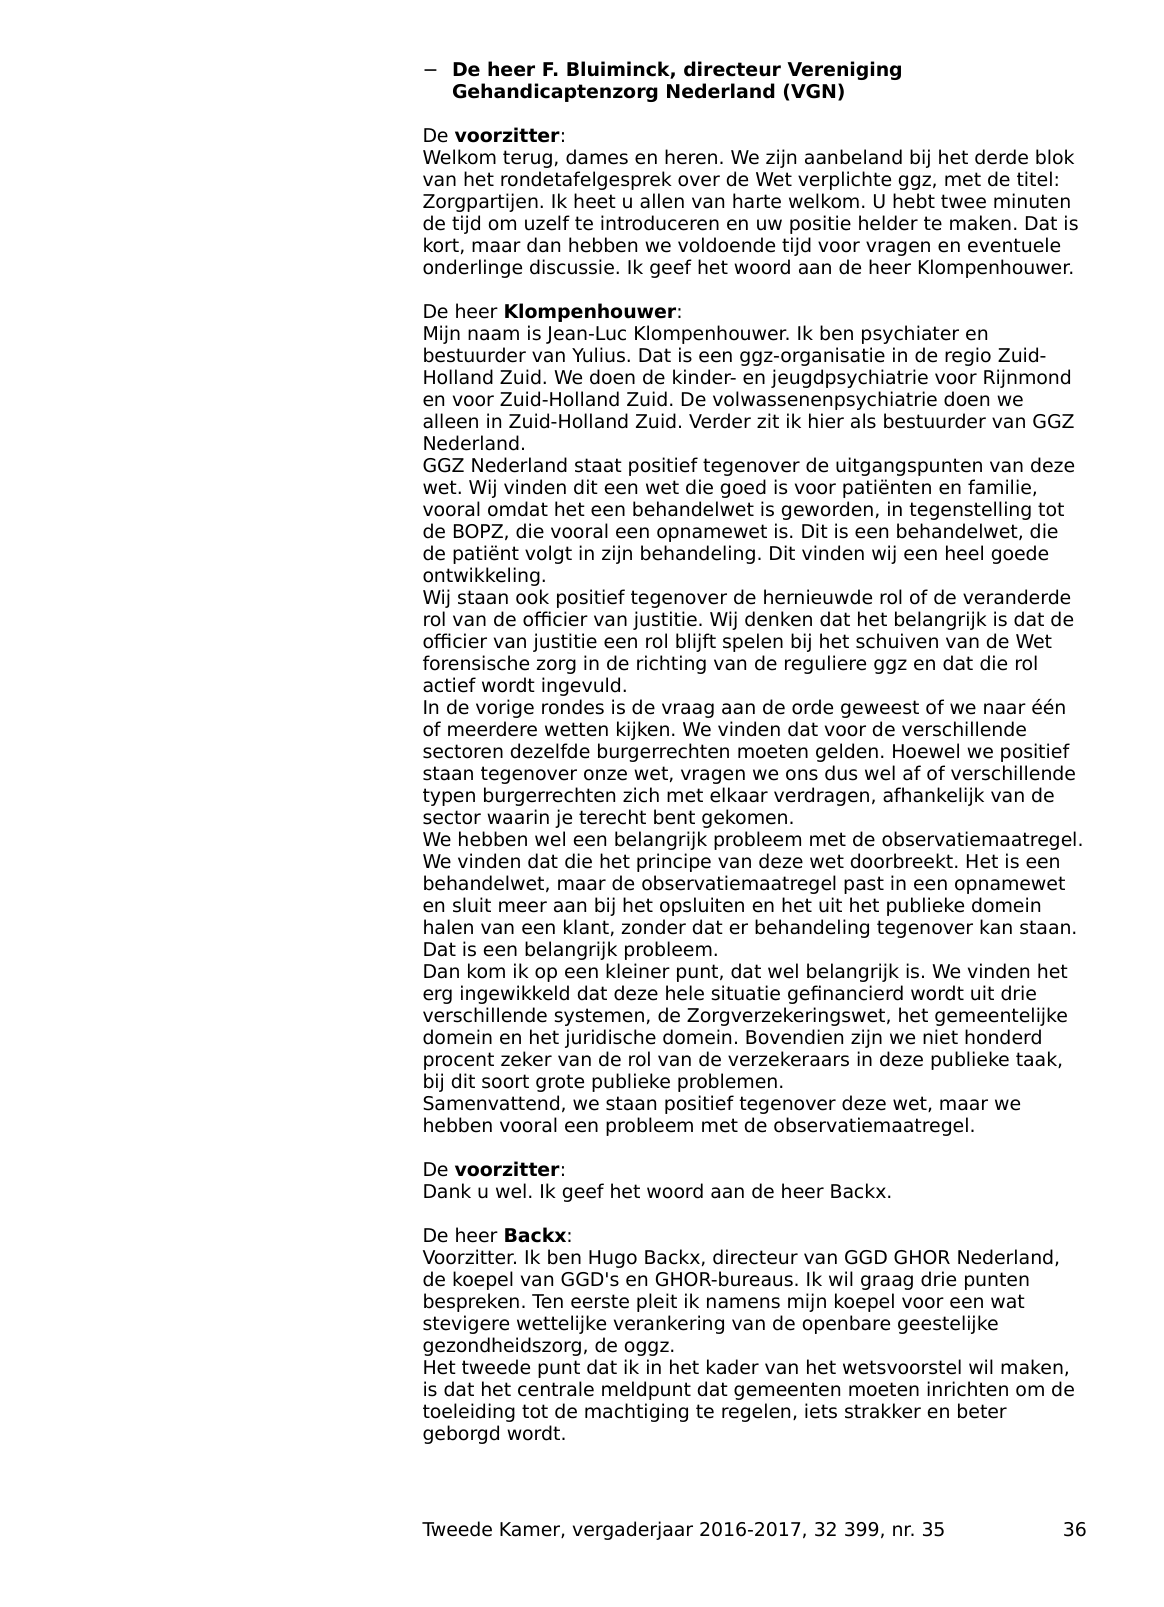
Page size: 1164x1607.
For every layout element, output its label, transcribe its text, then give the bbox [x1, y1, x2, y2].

text In de vorige rondes is de vraag aan de orde geweest of we naar één of meerdere wetten kijken. We vinden dat voor de verschillende sectoren dezelfde burgerrechten moeten gelden. Hoewel we positief staan tegenover onze wet, vragen we ons dus wel af of verschillende typen burgerrechten zich met elkaar verdragen, afhankelijk van de sector waarin je terecht bent gekomen. [422, 697, 1087, 829]
text GGZ Nederland staat positief tegenover de uitgangspunten van deze wet. Wij vinden dit een wet die goed is voor patiënten en familie, vooral omdat het een behandelwet is geworden, in tegenstelling tot de BOPZ, die vooral een opnamewet is. Dit is een behandelwet, die de patiënt volgt in zijn behandeling. Dit vinden wij een heel goede ontwikkeling. [422, 455, 1087, 587]
text Dank u wel. Ik geef het woord aan de heer Backx. [422, 1181, 1087, 1203]
text Wij staan ook positief tegenover de hernieuwde rol of de veranderde rol van de officier van justitie. Wij denken dat het belangrijk is dat de officier van justitie een rol blijft spelen bij het schuiven van de Wet forensische zorg in de richting van de reguliere ggz en dat die rol actief wordt ingevuld. [422, 587, 1087, 697]
text Mijn naam is Jean-Luc Klompenhouwer. Ik ben psychiater en bestuurder van Yulius. Dat is een ggz-organisatie in de regio Zuid-Holland Zuid. We doen de kinder- en jeugdpsychiatrie voor Rijnmond en voor Zuid-Holland Zuid. De volwassenenpsychiatrie doen we alleen in Zuid-Holland Zuid. Verder zit ik hier als bestuurder van GGZ Nederland. [422, 323, 1087, 455]
text Samenvattend, we staan positief tegenover deze wet, maar we hebben vooral een probleem met de observatiemaatregel. [422, 1092, 1087, 1136]
text De heer Backx: [422, 1225, 1087, 1247]
text Dan kom ik op een kleiner punt, dat wel belangrijk is. We vinden het erg ingewikkeld dat deze hele situatie gefinancierd wordt uit drie verschillende systemen, de Zorgverzekeringswet, het gemeentelijke domein en het juridische domein. Bovendien zijn we niet honderd procent zeker van de rol van de verzekeraars in deze publieke taak, bij dit soort grote publieke problemen. [422, 961, 1087, 1092]
text De voorzitter: [422, 125, 1087, 147]
text − De heer F. Bluiminck, directeur Vereniging Gehandicaptenzorg Nederland (VGN) [422, 59, 1087, 103]
text We hebben wel een belangrijk probleem met de observatiemaatregel. We vinden dat die het principe van deze wet doorbreekt. Het is een behandelwet, maar de observatiemaatregel past in een opnamewet en sluit meer aan bij het opsluiten en het uit het publieke domein halen van een klant, zonder dat er behandeling tegenover kan staan. Dat is een belangrijk probleem. [422, 829, 1087, 961]
text De voorzitter: [422, 1159, 1087, 1181]
text Welkom terug, dames en heren. We zijn aanbeland bij het derde blok van het rondetafelgesprek over de Wet verplichte ggz, met de titel: Zorgpartijen. Ik heet u allen van harte welkom. U hebt twee minuten de tijd om uzelf te introduceren en uw positie helder te maken. Dat is kort, maar dan hebben we voldoende tijd voor vragen en eventuele onderlinge discussie. Ik geef het woord aan de heer Klompenhouwer. [422, 147, 1087, 279]
text Voorzitter. Ik ben Hugo Backx, directeur van GGD GHOR Nederland, de koepel van GGD's en GHOR-bureaus. Ik wil graag drie punten bespreken. Ten eerste pleit ik namens mijn koepel voor een wat stevigere wettelijke verankering van de openbare geestelijke gezondheidszorg, de oggz. [422, 1247, 1087, 1357]
text De heer Klompenhouwer: [422, 301, 1087, 323]
text Het tweede punt dat ik in het kader van het wetsvoorstel wil maken, is dat het centrale meldpunt dat gemeenten moeten inrichten om de toeleiding tot de machtiging te regelen, iets strakker en beter geborgd wordt. [422, 1357, 1087, 1444]
